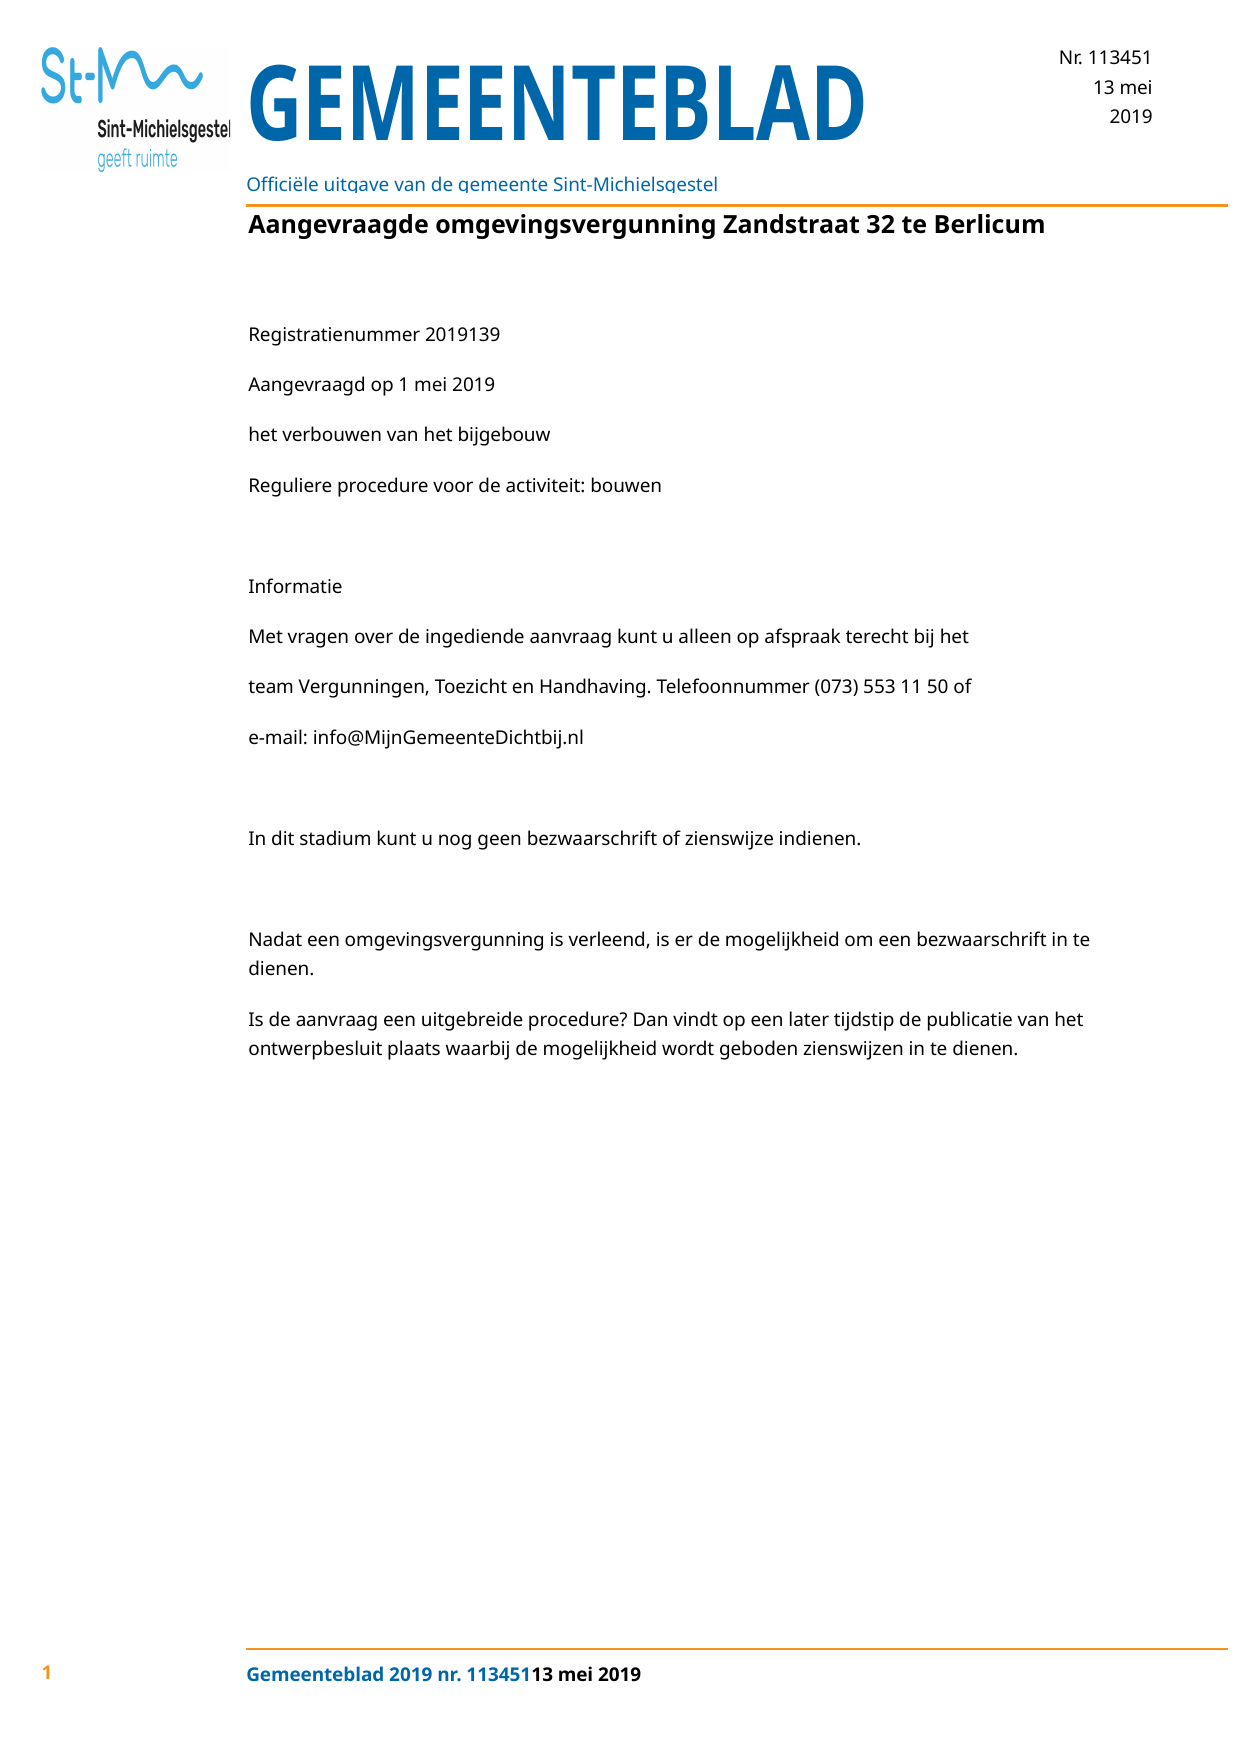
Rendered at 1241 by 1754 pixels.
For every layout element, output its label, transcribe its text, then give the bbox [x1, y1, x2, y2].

text Registratienummer 2019139 [248, 321, 1152, 346]
text team Vergunningen, Toezicht en Handhaving. Telefoonnummer (073) 553 11 50 of [248, 674, 1152, 699]
text Is de aanvraag een uitgebreide procedure? Dan vindt op een later tijdstip de publicatie van het ontwerpbesluit plaats waarbij de mogelijkheid wordt geboden zienswijzen in te dienen. [248, 1006, 1152, 1061]
text Met vragen over de ingediende aanvraag kunt u alleen op afspraak terecht bij het [248, 623, 1152, 649]
text Aangevraagd op 1 mei 2019 [248, 371, 1152, 397]
text Nadat een omgevingsvergunning is verleend, is er de mogelijkheid om een bezwaarschrift in te dienen. [248, 926, 1152, 981]
text het verbouwen van het bijgebouw [248, 422, 1152, 447]
text Aangevraagde omgevingsvergunning Zandstraat 32 te Berlicum [248, 207, 1152, 241]
text Reguliere procedure voor de activiteit: bouwen [248, 472, 1152, 498]
text e-mail: info@MijnGemeenteDichtbij.nl [248, 724, 1152, 750]
text Informatie [248, 573, 1152, 598]
picture [41, 47, 231, 172]
text In dit stadium kunt u nog geen bezwaarschrift of zienswijze indienen. [248, 825, 1152, 851]
